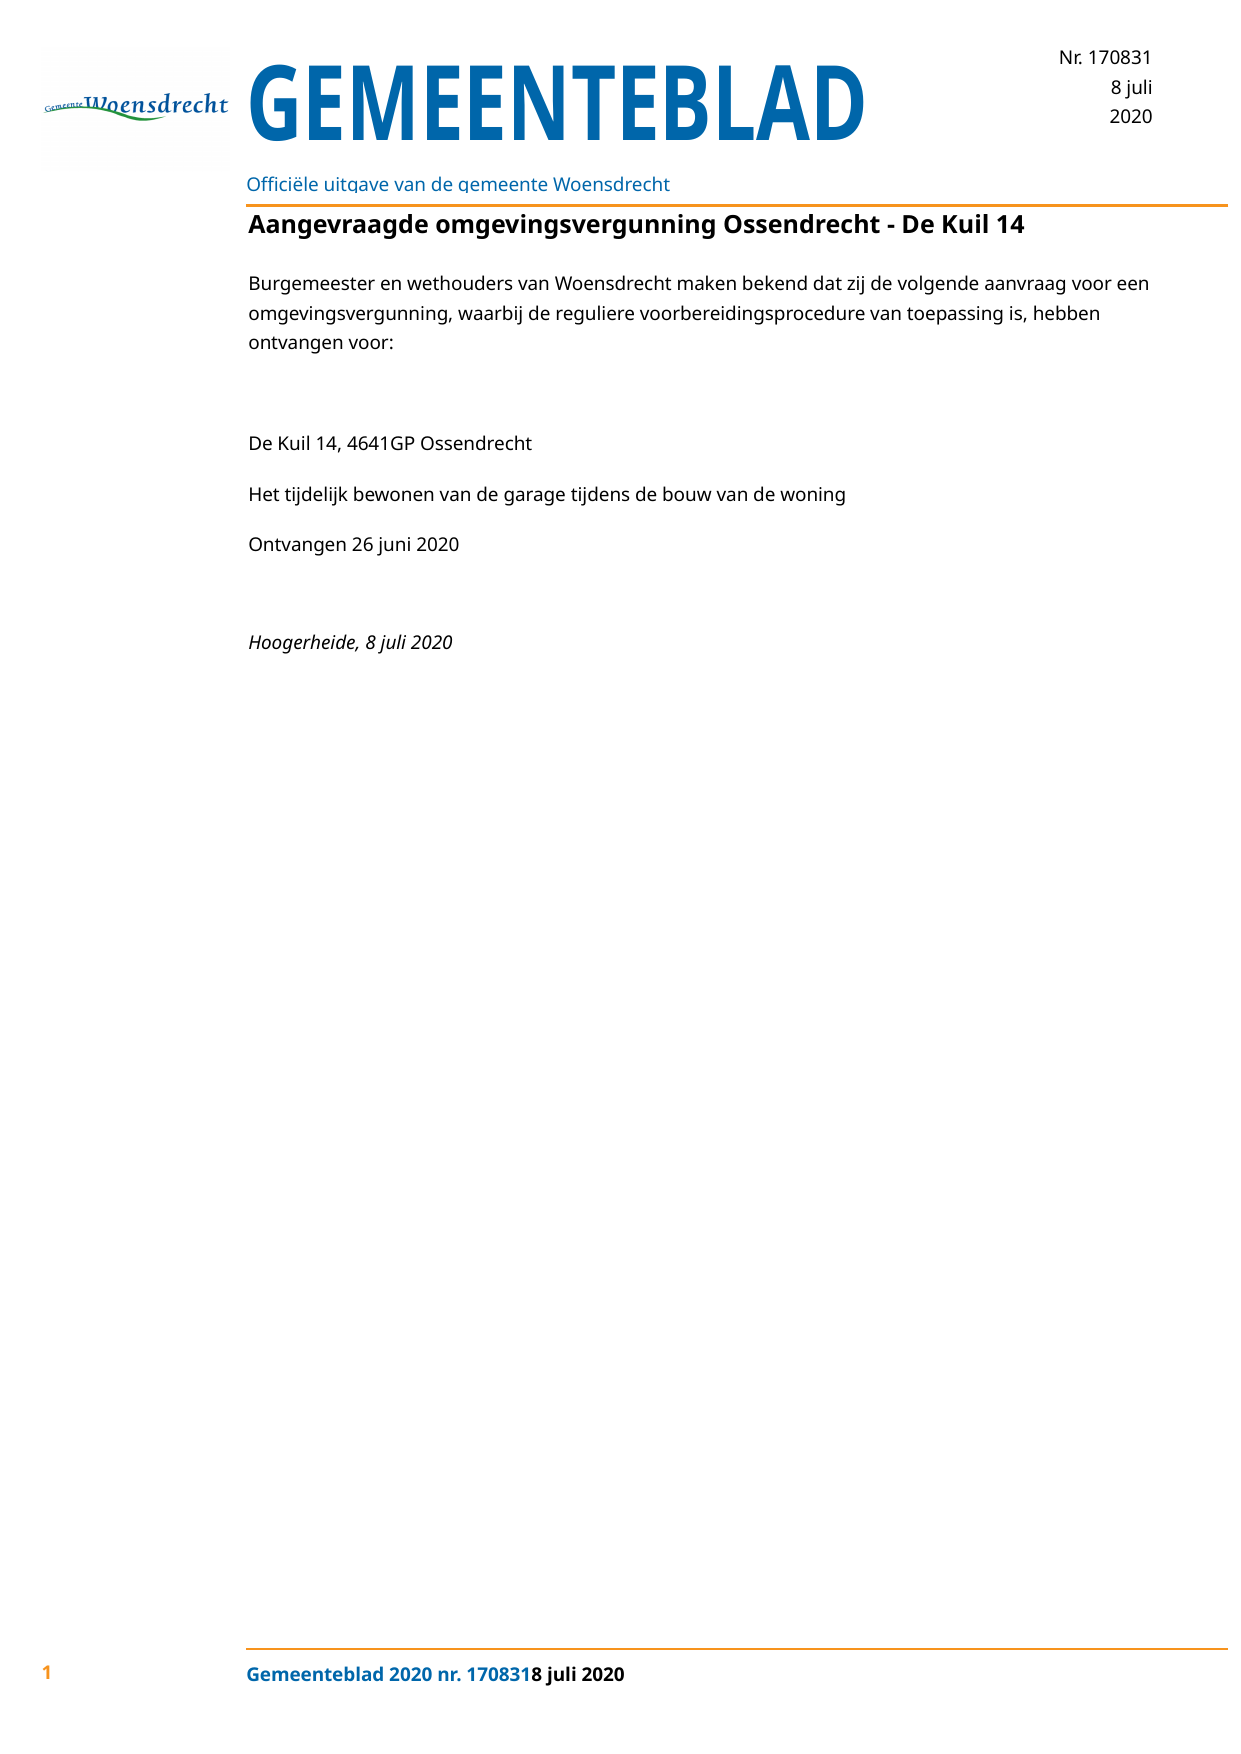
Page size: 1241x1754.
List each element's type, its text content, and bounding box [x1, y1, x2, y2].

text Aangevraagde omgevingsvergunning Ossendrecht - De Kuil 14 [248, 207, 1152, 241]
text Ontvangen 26 juni 2020 [248, 531, 1152, 557]
picture [41, 47, 231, 172]
text Het tijdelijk bewonen van de garage tijdens de bouw van de woning [248, 481, 1152, 506]
text De Kuil 14, 4641GP Ossendrecht [248, 430, 1152, 456]
text Hoogerheide, 8 juli 2020 [248, 629, 1152, 655]
text Burgemeester en wethouders van Woensdrecht maken bekend dat zij de volgende aanvraag voor een omgevingsvergunning, waarbij de reguliere voorbereidingsprocedure van toepassing is, hebben ontvangen voor: [248, 270, 1152, 355]
